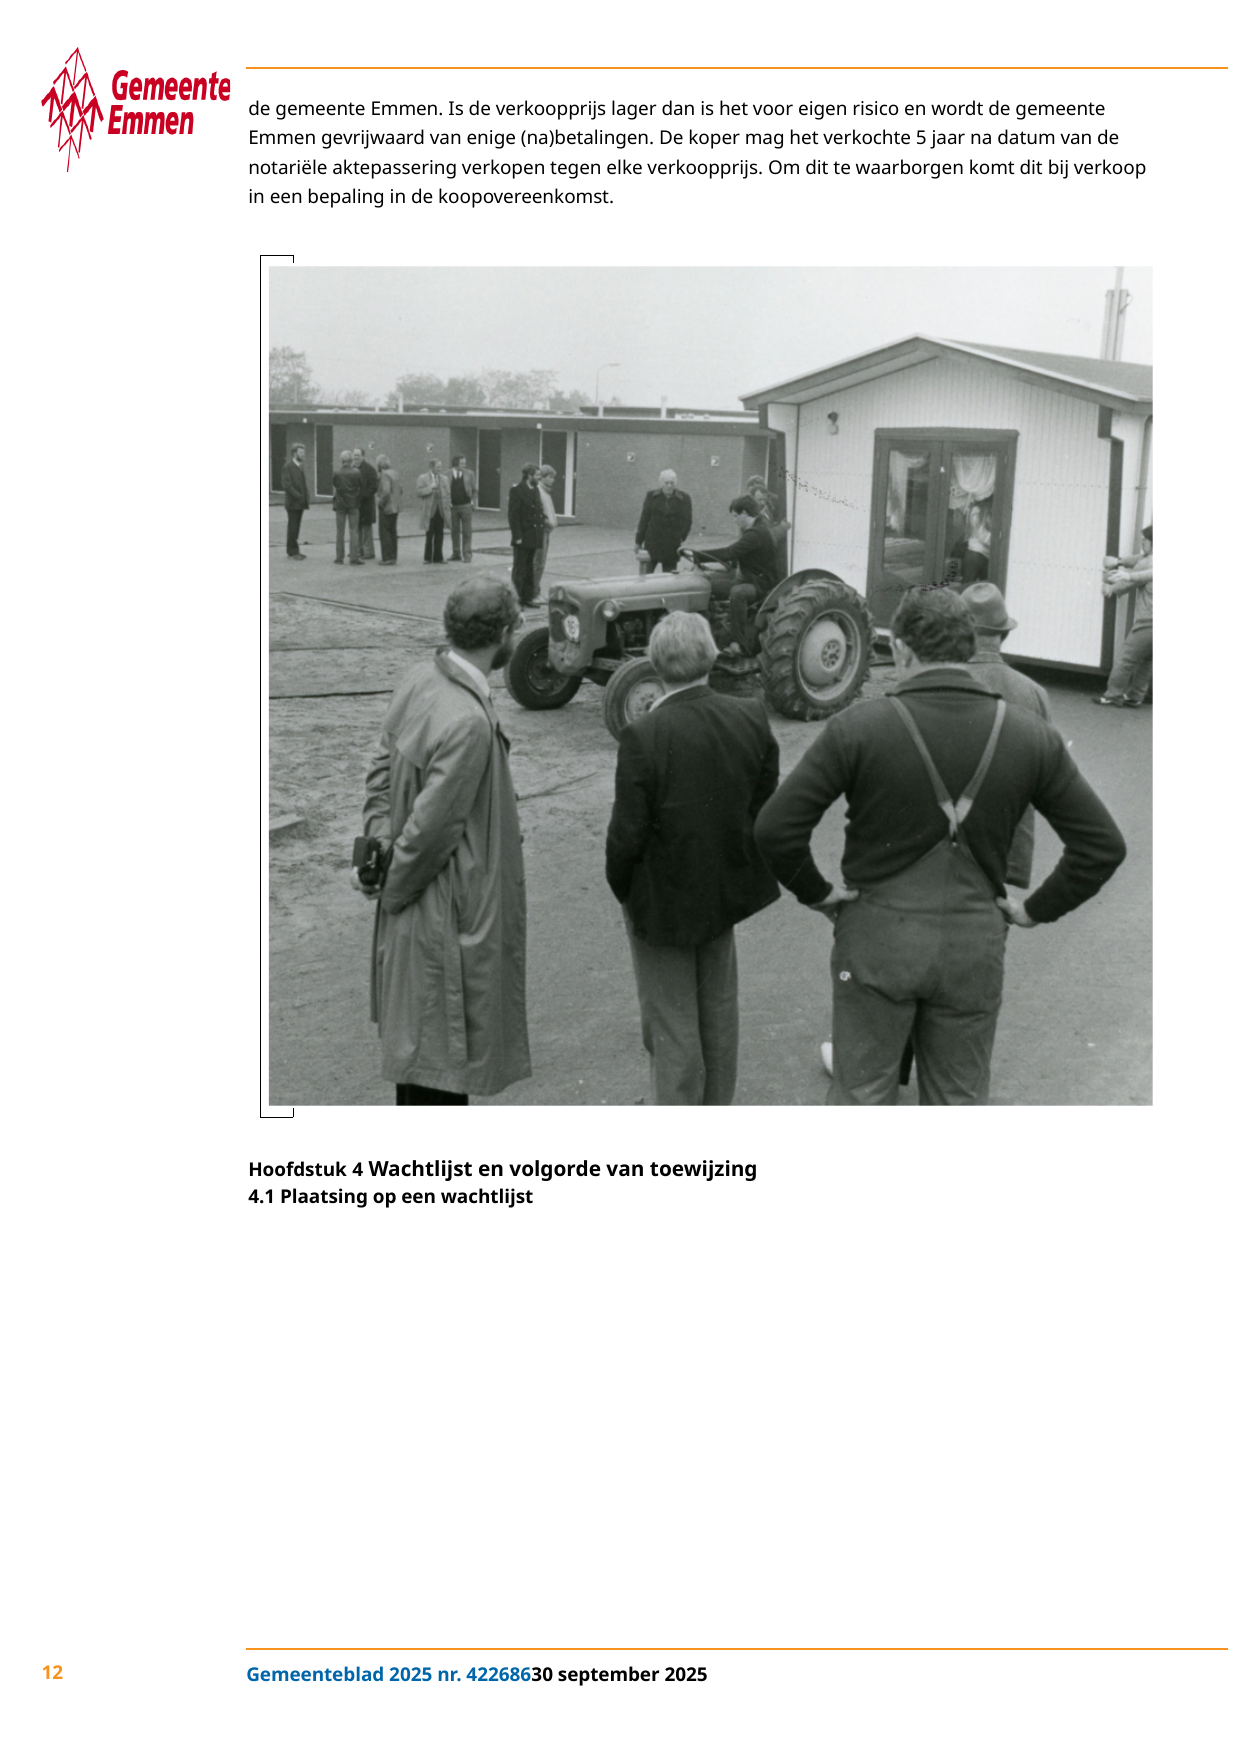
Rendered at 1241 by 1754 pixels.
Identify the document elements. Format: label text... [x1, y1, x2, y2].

text Hoofdstuk 4 Wachtlijst en volgorde van toewijzing [248, 1154, 1152, 1183]
picture [268, 263, 1155, 1108]
text 4.1 Plaatsing op een wachtlijst [248, 1183, 1152, 1208]
text de gemeente Emmen. Is de verkoopprijs lager dan is het voor eigen risico en wordt de gemeente Emmen gevrijwaard van enige (na)betalingen. De koper mag het verkochte 5 jaar na datum van de notariële aktepassering verkopen tegen elke verkoopprijs. Om dit te waarborgen komt dit bij verkoop in een bepaling in de koopovereenkomst. [248, 95, 1152, 209]
picture [41, 47, 231, 172]
